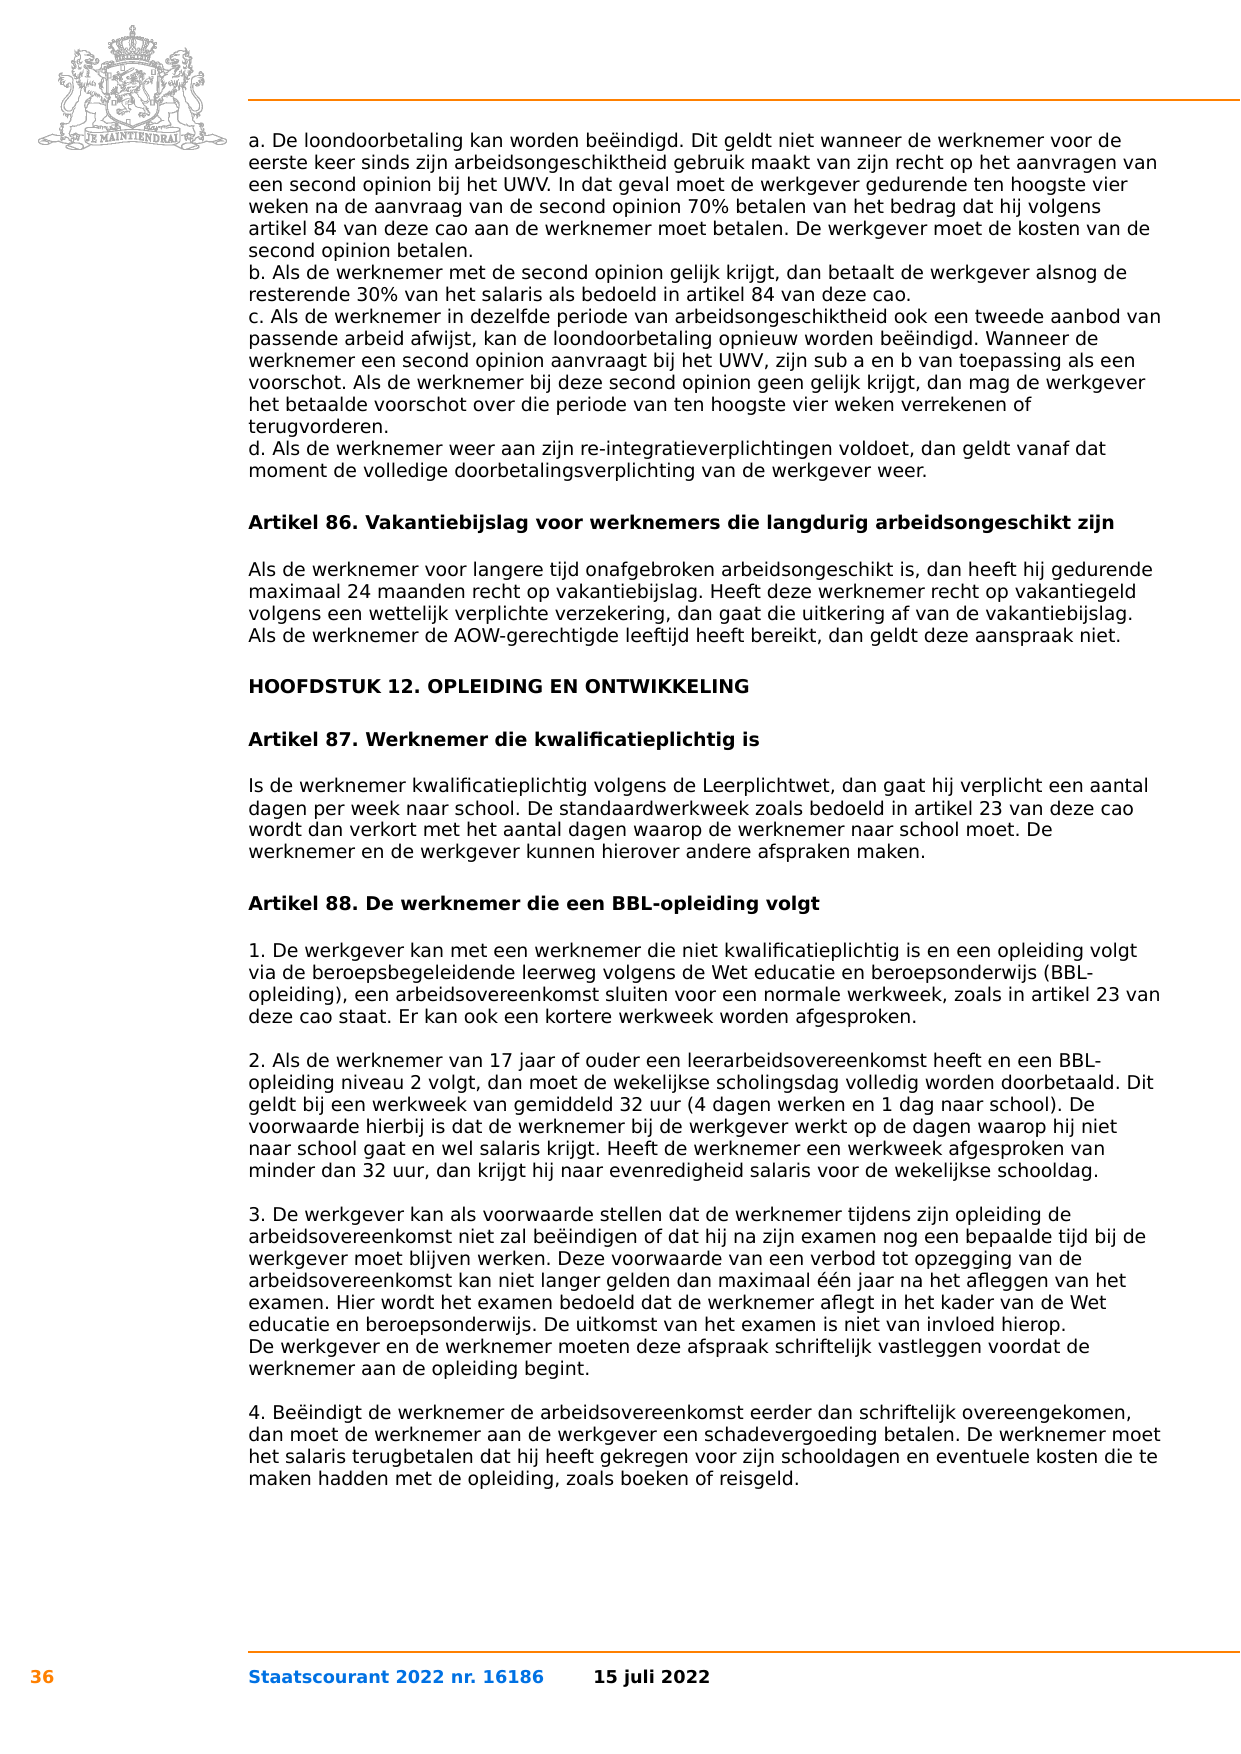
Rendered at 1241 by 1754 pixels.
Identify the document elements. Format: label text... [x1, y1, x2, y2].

text 4. Beëindigt de werknemer de arbeidsovereenkomst eerder dan schriftelijk overeengekomen, dan moet de werknemer aan de werkgever een schadevergoeding betalen. De werknemer moet het salaris terugbetalen dat hij heeft gekregen voor zijn schooldagen en eventuele kosten die te maken hadden met de opleiding, zoals boeken of reisgeld. [248, 1402, 1163, 1489]
text Is de werknemer kwalificatieplichtig volgens de Leerplichtwet, dan gaat hij verplicht een aantal dagen per week naar school. De standaardwerkweek zoals bedoeld in artikel 23 van deze cao wordt dan verkort met het aantal dagen waarop de werknemer naar school moet. De werknemer en de werkgever kunnen hierover andere afspraken maken. [248, 775, 1163, 863]
text b. Als de werknemer met de second opinion gelijk krijgt, dan betaalt de werkgever alsnog de resterende 30% van het salaris als bedoeld in artikel 84 van deze cao. [248, 262, 1163, 306]
text c. Als de werknemer in dezelfde periode van arbeidsongeschiktheid ook een tweede aanbod van passende arbeid afwijst, kan de loondoorbetaling opnieuw worden beëindigd. Wanneer de werknemer een second opinion aanvraagt bij het UWV, zijn sub a en b van toepassing als een voorschot. Als de werknemer bij deze second opinion geen gelijk krijgt, dan mag de werkgever het betaalde voorschot over die periode van ten hoogste vier weken verrekenen of terugvorderen. [248, 306, 1163, 438]
text 3. De werkgever kan als voorwaarde stellen dat de werknemer tijdens zijn opleiding de arbeidsovereenkomst niet zal beëindigen of dat hij na zijn examen nog een bepaalde tijd bij de werkgever moet blijven werken. Deze voorwaarde van een verbod tot opzegging van de arbeidsovereenkomst kan niet langer gelden dan maximaal één jaar na het afleggen van het examen. Hier wordt het examen bedoeld dat de werknemer aflegt in het kader van de Wet educatie en beroepsonderwijs. De uitkomst van het examen is niet van invloed hierop. [248, 1204, 1163, 1336]
text 2. Als de werknemer van 17 jaar of ouder een leerarbeidsovereenkomst heeft en een BBL-opleiding niveau 2 volgt, dan moet de wekelijkse scholingsdag volledig worden doorbetaald. Dit geldt bij een werkweek van gemiddeld 32 uur (4 dagen werken en 1 dag naar school). De voorwaarde hierbij is dat de werknemer bij de werkgever werkt op de dagen waarop hij niet naar school gaat en wel salaris krijgt. Heeft de werknemer een werkweek afgesproken van minder dan 32 uur, dan krijgt hij naar evenredigheid salaris voor de wekelijkse schooldag. [248, 1050, 1163, 1182]
picture [38, 25, 227, 150]
text d. Als de werknemer weer aan zijn re-integratieverplichtingen voldoet, dan geldt vanaf dat moment de volledige doorbetalingsverplichting van de werkgever weer. [248, 438, 1163, 482]
text Als de werknemer voor langere tijd onafgebroken arbeidsongeschikt is, dan heeft hij gedurende maximaal 24 maanden recht op vakantiebijslag. Heeft deze werknemer recht op vakantiegeld volgens een wettelijk verplichte verzekering, dan gaat die uitkering af van de vakantiebijslag. [248, 558, 1163, 624]
subtitle Artikel 87. Werknemer die kwalificatieplichtig is [248, 728, 1163, 750]
text a. De loondoorbetaling kan worden beëindigd. Dit geldt niet wanneer de werknemer voor de eerste keer sinds zijn arbeidsongeschiktheid gebruik maakt van zijn recht op het aanvragen van een second opinion bij het UWV. In dat geval moet de werkgever gedurende ten hoogste vier weken na de aanvraag van de second opinion 70% betalen van het bedrag dat hij volgens artikel 84 van deze cao aan de werknemer moet betalen. De werkgever moet de kosten van de second opinion betalen. [248, 130, 1163, 262]
text 1. De werkgever kan met een werknemer die niet kwalificatieplichtig is en een opleiding volgt via de beroepsbegeleidende leerweg volgens de Wet educatie en beroepsonderwijs (BBL-opleiding), een arbeidsovereenkomst sluiten voor een normale werkweek, zoals in artikel 23 van deze cao staat. Er kan ook een kortere werkweek worden afgesproken. [248, 940, 1163, 1028]
text De werkgever en de werknemer moeten deze afspraak schriftelijk vastleggen voordat de werknemer aan de opleiding begint. [248, 1336, 1163, 1380]
subtitle Artikel 88. De werknemer die een BBL-opleiding volgt [248, 893, 1163, 915]
subtitle Artikel 86. Vakantiebijslag voor werknemers die langdurig arbeidsongeschikt zijn [248, 512, 1163, 533]
subtitle HOOFDSTUK 12. OPLEIDING EN ONTWIKKELING [248, 676, 1163, 698]
text Als de werknemer de AOW-gerechtigde leeftijd heeft bereikt, dan geldt deze aanspraak niet. [248, 624, 1163, 646]
